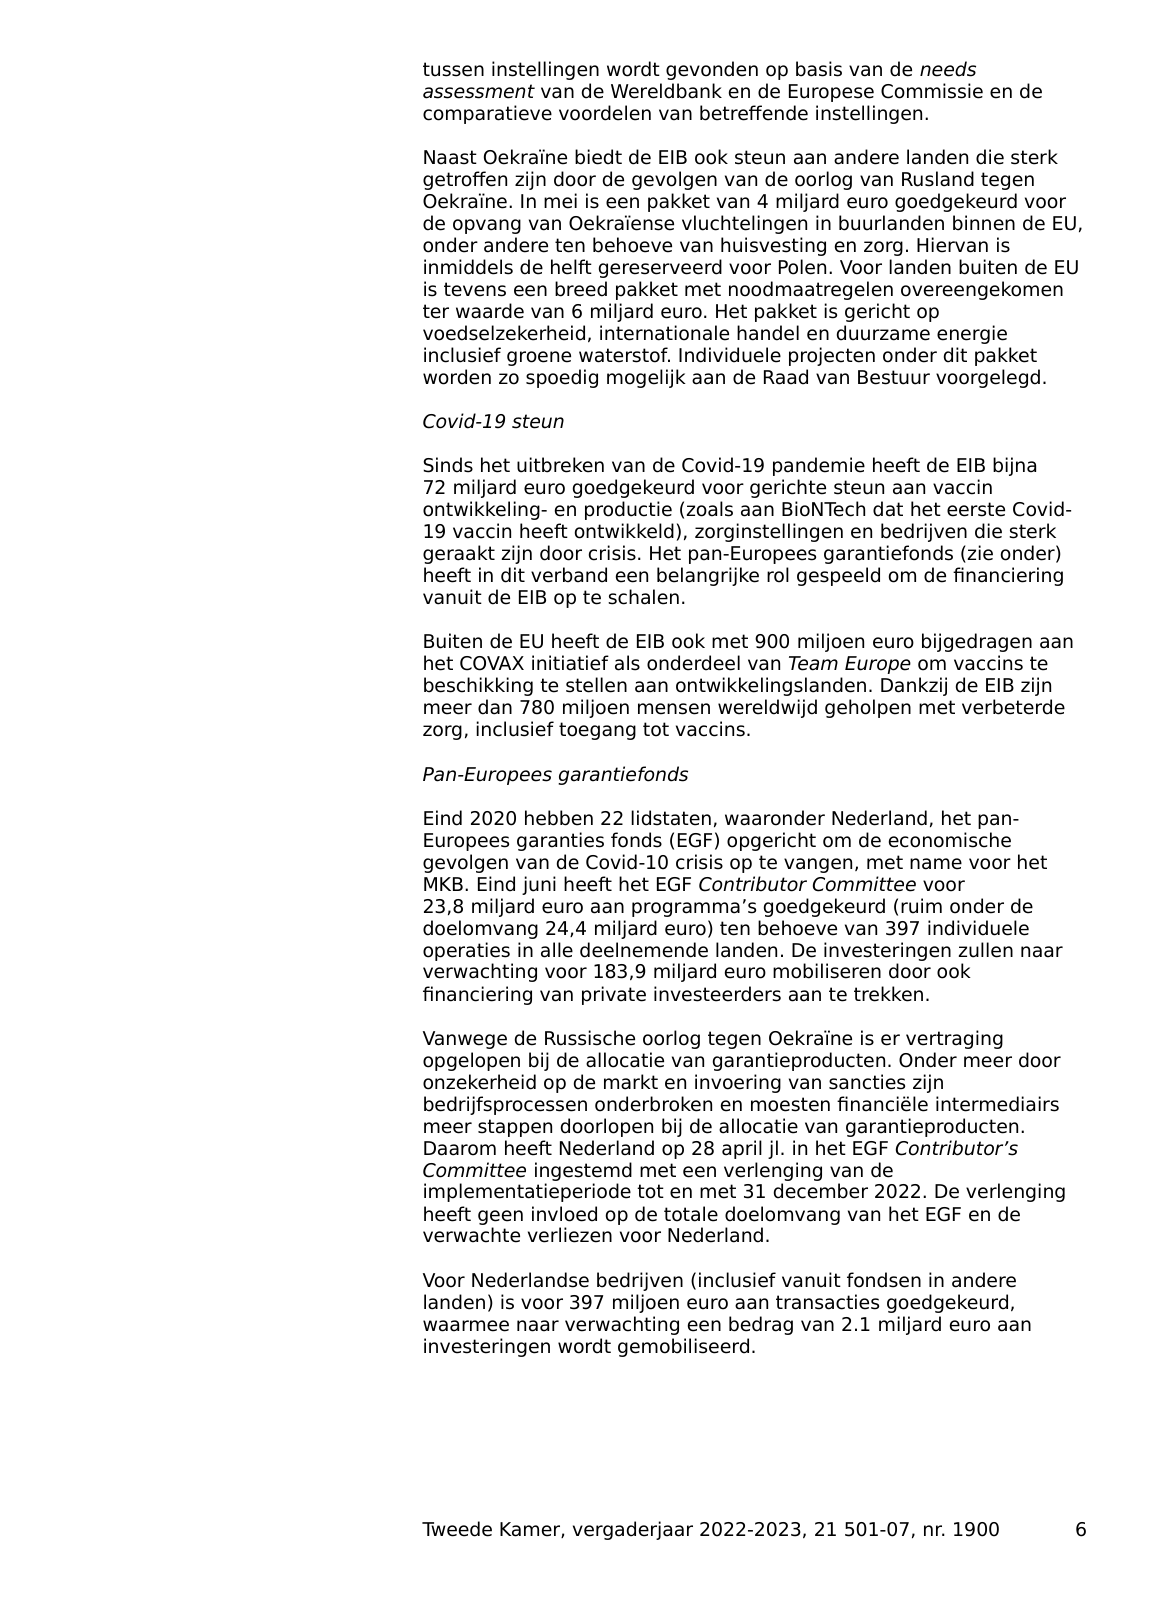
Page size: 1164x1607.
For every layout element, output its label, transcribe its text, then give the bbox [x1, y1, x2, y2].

text Eind 2020 hebben 22 lidstaten, waaronder Nederland, het pan-Europees garanties fonds (EGF) opgericht om de economische gevolgen van de Covid-10 crisis op te vangen, met name voor het MKB. Eind juni heeft het EGF Contributor Committee voor 23,8 miljard euro aan programma’s goedgekeurd (ruim onder de doelomvang 24,4 miljard euro) ten behoeve van 397 individuele operaties in alle deelnemende landen. De investeringen zullen naar verwachting voor 183,9 miljard euro mobiliseren door ook financiering van private investeerders aan te trekken. [422, 808, 1087, 1005]
text Voor Nederlandse bedrijven (inclusief vanuit fondsen in andere landen) is voor 397 miljoen euro aan transacties goedgekeurd, waarmee naar verwachting een bedrag van 2.1 miljard euro aan investeringen wordt gemobiliseerd. [422, 1269, 1087, 1357]
text Vanwege de Russische oorlog tegen Oekraïne is er vertraging opgelopen bij de allocatie van garantieproducten. Onder meer door onzekerheid op de markt en invoering van sancties zijn bedrijfsprocessen onderbroken en moesten financiële intermediairs meer stappen doorlopen bij de allocatie van garantieproducten. Daarom heeft Nederland op 28 april jl. in het EGF Contributor’s Committee ingestemd met een verlenging van de implementatieperiode tot en met 31 december 2022. De verlenging heeft geen invloed op de totale doelomvang van het EGF en de verwachte verliezen voor Nederland. [422, 1028, 1087, 1247]
subtitle Covid-19 steun [422, 411, 1087, 433]
text Sinds het uitbreken van de Covid-19 pandemie heeft de EIB bijna 72 miljard euro goedgekeurd voor gerichte steun aan vaccin ontwikkeling- en productie (zoals aan BioNTech dat het eerste Covid-19 vaccin heeft ontwikkeld), zorginstellingen en bedrijven die sterk geraakt zijn door crisis. Het pan-Europees garantiefonds (zie onder) heeft in dit verband een belangrijke rol gespeeld om de financiering vanuit de EIB op te schalen. [422, 455, 1087, 609]
subtitle Pan-Europees garantiefonds [422, 763, 1087, 785]
text tussen instellingen wordt gevonden op basis van de needs assessment van de Wereldbank en de Europese Commissie en de comparatieve voordelen van betreffende instellingen. [422, 59, 1087, 125]
text Buiten de EU heeft de EIB ook met 900 miljoen euro bijgedragen aan het COVAX initiatief als onderdeel van Team Europe om vaccins te beschikking te stellen aan ontwikkelingslanden. Dankzij de EIB zijn meer dan 780 miljoen mensen wereldwijd geholpen met verbeterde zorg, inclusief toegang tot vaccins. [422, 631, 1087, 741]
text Naast Oekraïne biedt de EIB ook steun aan andere landen die sterk getroffen zijn door de gevolgen van de oorlog van Rusland tegen Oekraïne. In mei is een pakket van 4 miljard euro goedgekeurd voor de opvang van Oekraïense vluchtelingen in buurlanden binnen de EU, onder andere ten behoeve van huisvesting en zorg. Hiervan is inmiddels de helft gereserveerd voor Polen. Voor landen buiten de EU is tevens een breed pakket met noodmaatregelen overeengekomen ter waarde van 6 miljard euro. Het pakket is gericht op voedselzekerheid, internationale handel en duurzame energie inclusief groene waterstof. Individuele projecten onder dit pakket worden zo spoedig mogelijk aan de Raad van Bestuur voorgelegd. [422, 147, 1087, 389]
